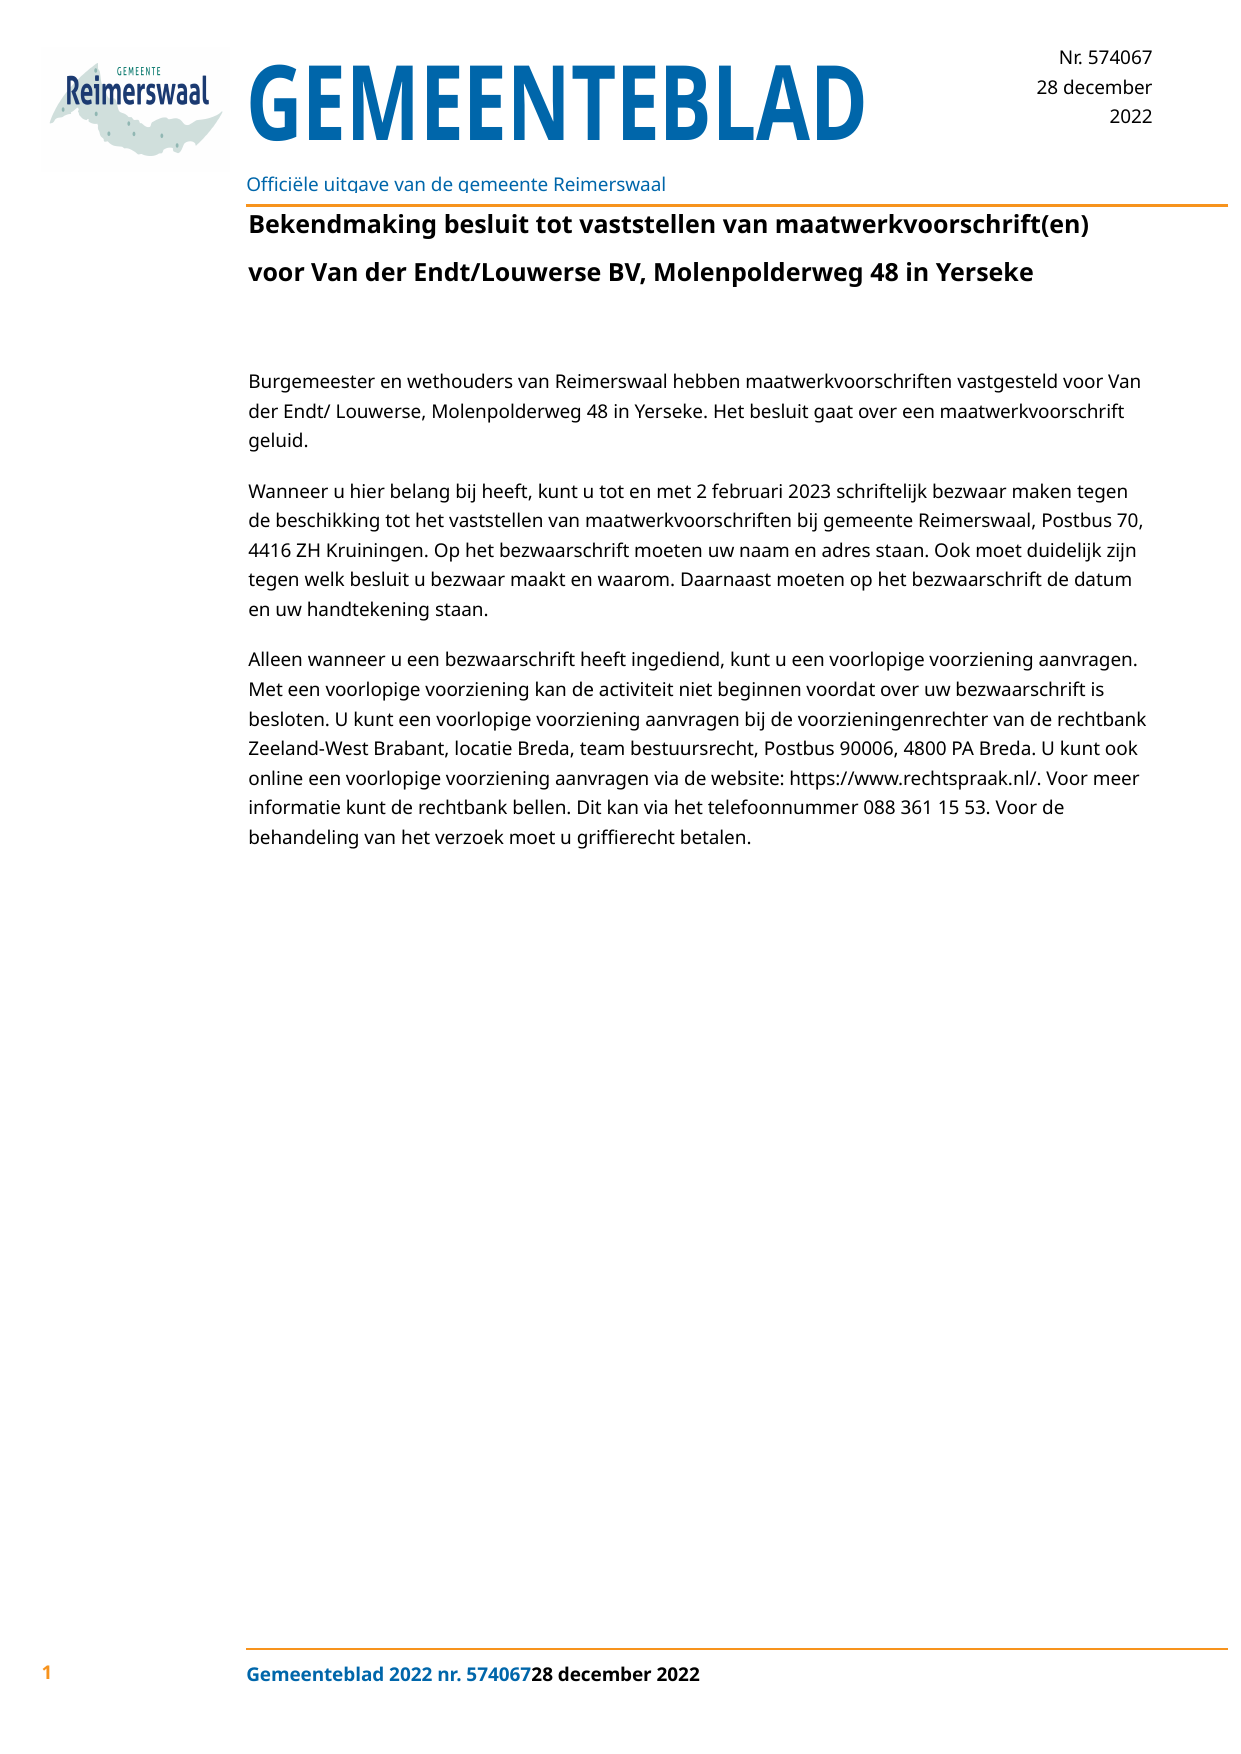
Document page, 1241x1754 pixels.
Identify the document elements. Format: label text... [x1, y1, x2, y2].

text Alleen wanneer u een bezwaarschrift heeft ingediend, kunt u een voorlopige voorziening aanvragen. Met een voorlopige voorziening kan de activiteit niet beginnen voordat over uw bezwaarschrift is besloten. U kunt een voorlopige voorziening aanvragen bij de voorzieningenrechter van de rechtbank Zeeland-West Brabant, locatie Breda, team bestuursrecht, Postbus 90006, 4800 PA Breda. U kunt ook online een voorlopige voorziening aanvragen via de website: https://www.rechtspraak.nl/. Voor meer informatie kunt de rechtbank bellen. Dit kan via het telefoonnummer 088 361 15 53. Voor de behandeling van het verzoek moet u griffierecht betalen. [248, 647, 1152, 850]
text Burgemeester en wethouders van Reimerswaal hebben maatwerkvoorschriften vastgesteld voor Van der Endt/ Louwerse, Molenpolderweg 48 in Yerseke. Het besluit gaat over een maatwerkvoorschrift geluid. [248, 368, 1152, 453]
text Wanneer u hier belang bij heeft, kunt u tot en met 2 februari 2023 schriftelijk bezwaar maken tegen de beschikking tot het vaststellen van maatwerkvoorschriften bij gemeente Reimerswaal, Postbus 70, 4416 ZH Kruiningen. Op het bezwaarschrift moeten uw naam en adres staan. Ook moet duidelijk zijn tegen welk besluit u bezwaar maakt en waarom. Daarnaast moeten op het bezwaarschrift de datum en uw handtekening staan. [248, 478, 1152, 622]
text Bekendmaking besluit tot vaststellen van maatwerkvoorschrift(en) voor Van der Endt/Louwerse BV, Molenpolderweg 48 in Yerseke [248, 207, 1152, 288]
picture [41, 47, 231, 172]
